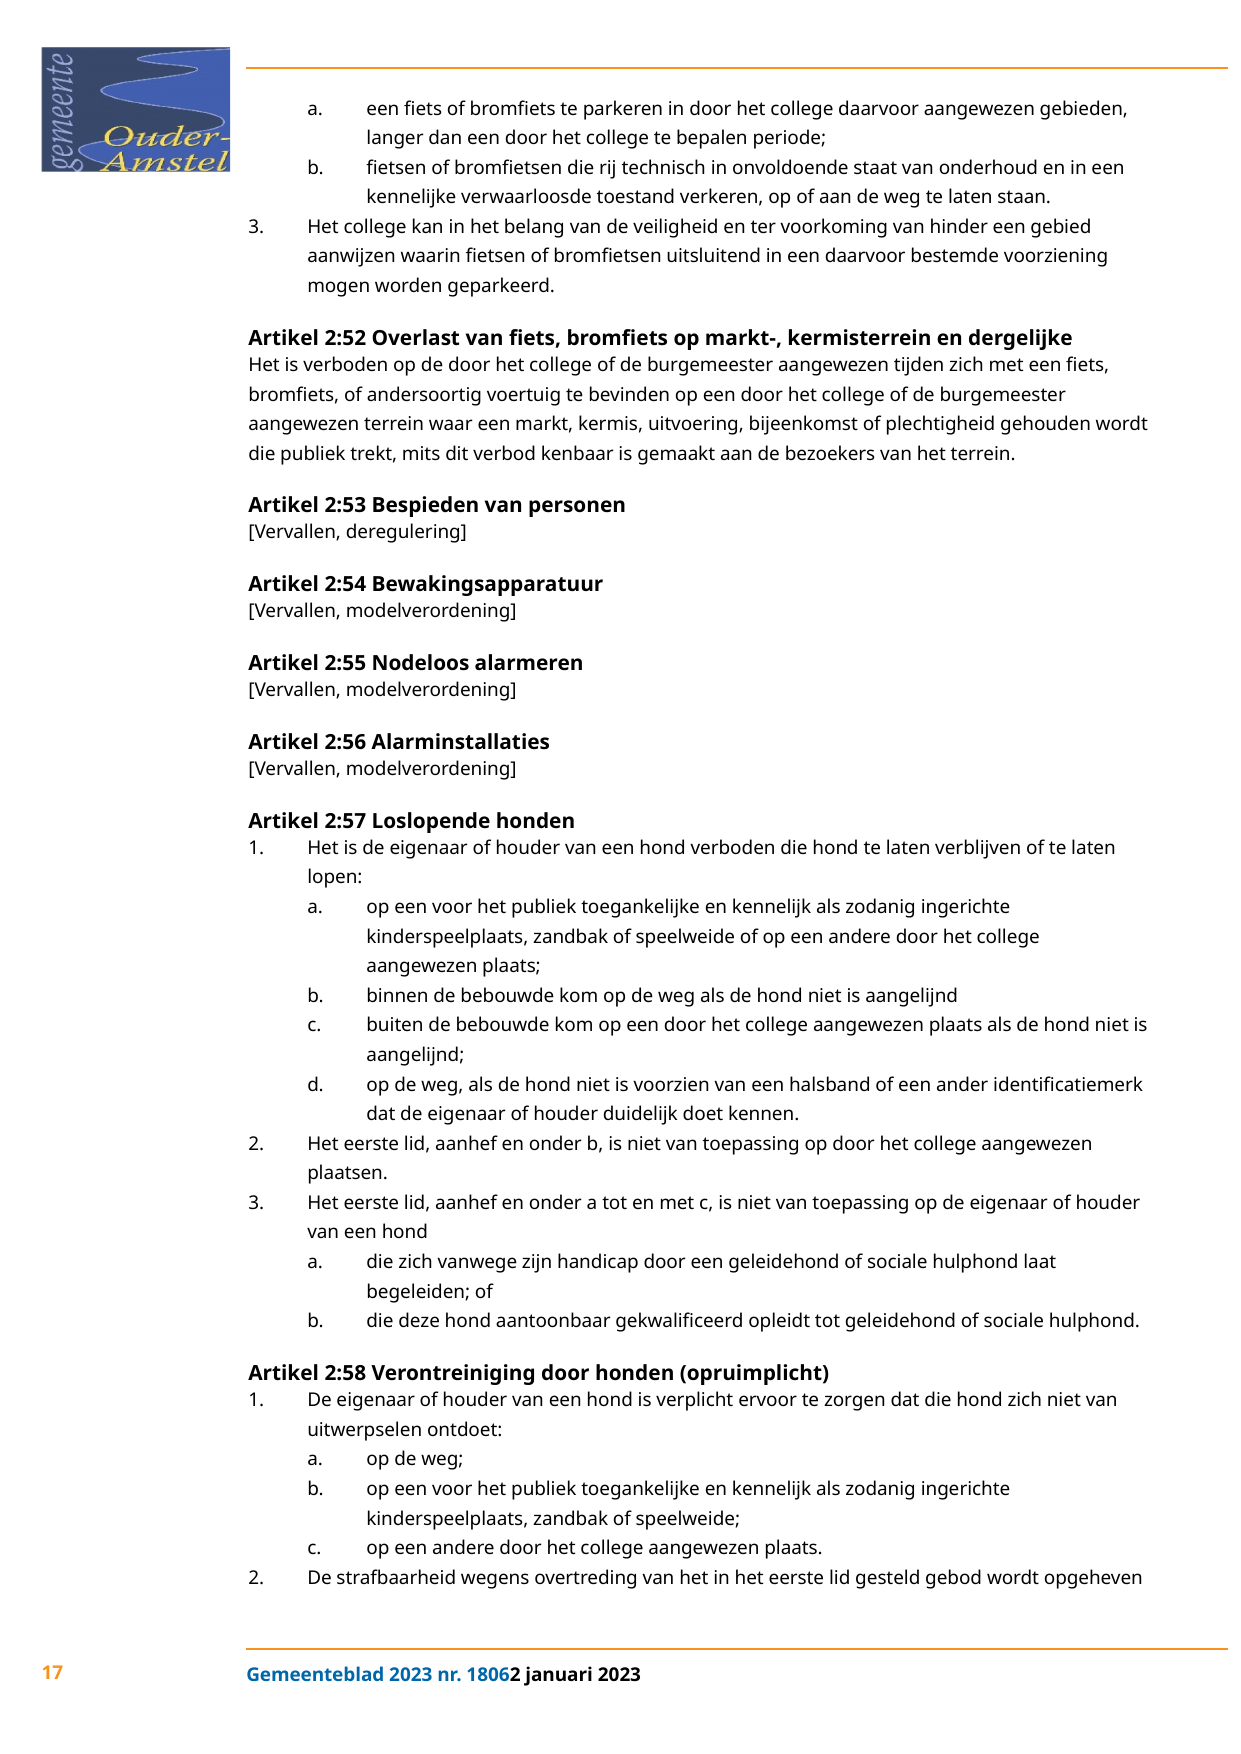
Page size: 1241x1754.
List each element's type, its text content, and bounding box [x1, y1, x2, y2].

list De eigenaar of houder van een hond is verplicht ervoor te zorgen dat die hond zich niet van uitwerpselen ontdoet: [248, 1386, 1152, 1442]
text Artikel 2:53 Bespieden van personen [248, 490, 1152, 519]
list een fiets of bromfiets te parkeren in door het college daarvoor aangewezen gebieden, langer dan een door het college te bepalen periode; [307, 95, 1152, 150]
text [Vervallen, modelverordening] [248, 598, 1152, 623]
text Artikel 2:56 Alarminstallaties [248, 727, 1152, 755]
list op de weg; [307, 1446, 1152, 1471]
list Het eerste lid, aanhef en onder a tot en met c, is niet van toepassing op de eigenaar of houder van een hond [248, 1189, 1152, 1244]
text Artikel 2:57 Loslopende honden [248, 806, 1152, 834]
picture [41, 47, 231, 172]
text [Vervallen, deregulering] [248, 519, 1152, 544]
text Artikel 2:54 Bewakingsapparatuur [248, 569, 1152, 598]
list Het college kan in het belang van de veiligheid en ter voorkoming van hinder een gebied aanwijzen waarin fietsen of bromfietsen uitsluitend in een daarvoor bestemde voorziening mogen worden geparkeerd. [248, 213, 1152, 298]
list De strafbaarheid wegens overtreding van het in het eerste lid gesteld gebod wordt opgeheven [248, 1564, 1152, 1589]
list die zich vanwege zijn handicap door een geleidehond of sociale hulphond laat begeleiden; of [307, 1248, 1152, 1304]
list op een voor het publiek toegankelijke en kennelijk als zodanig ingerichte kinderspeelplaats, zandbak of speelweide of op een andere door het college aangewezen plaats; [307, 893, 1152, 978]
list op de weg, als de hond niet is voorzien van een halsband of een ander identificatiemerk dat de eigenaar of houder duidelijk doet kennen. [307, 1071, 1152, 1126]
list Het is de eigenaar of houder van een hond verboden die hond te laten verblijven of te laten lopen: [248, 834, 1152, 889]
list op een andere door het college aangewezen plaats. [307, 1534, 1152, 1560]
list die deze hond aantoonbaar gekwalificeerd opleidt tot geleidehond of sociale hulphond. [307, 1307, 1152, 1333]
list Het eerste lid, aanhef en onder b, is niet van toepassing op door het college aangewezen plaatsen. [248, 1130, 1152, 1185]
text Artikel 2:58 Verontreiniging door honden (opruimplicht) [248, 1358, 1152, 1386]
list op een voor het publiek toegankelijke en kennelijk als zodanig ingerichte kinderspeelplaats, zandbak of speelweide; [307, 1475, 1152, 1530]
list buiten de bebouwde kom op een door het college aangewezen plaats als de hond niet is aangelijnd; [307, 1012, 1152, 1067]
text Het is verboden op de door het college of de burgemeester aangewezen tijden zich met een fiets, bromfiets, of andersoortig voertuig te bevinden op een door het college of de burgemeester aangewezen terrein waar een markt, kermis, uitvoering, bijeenkomst of plechtigheid gehouden wordt die publiek trekt, mits dit verbod kenbaar is gemaakt aan de bezoekers van het terrein. [248, 351, 1152, 466]
list fietsen of bromfietsen die rij technisch in onvoldoende staat van onderhoud en in een kennelijke verwaarloosde toestand verkeren, op of aan de weg te laten staan. [307, 154, 1152, 209]
text Artikel 2:55 Nodeloos alarmeren [248, 648, 1152, 676]
text Artikel 2:52 Overlast van fiets, bromfiets op markt-, kermisterrein en dergelijke [248, 323, 1152, 351]
text [Vervallen, modelverordening] [248, 676, 1152, 702]
text [Vervallen, modelverordening] [248, 755, 1152, 781]
list binnen de bebouwde kom op de weg als de hond niet is aangelijnd [307, 982, 1152, 1008]
